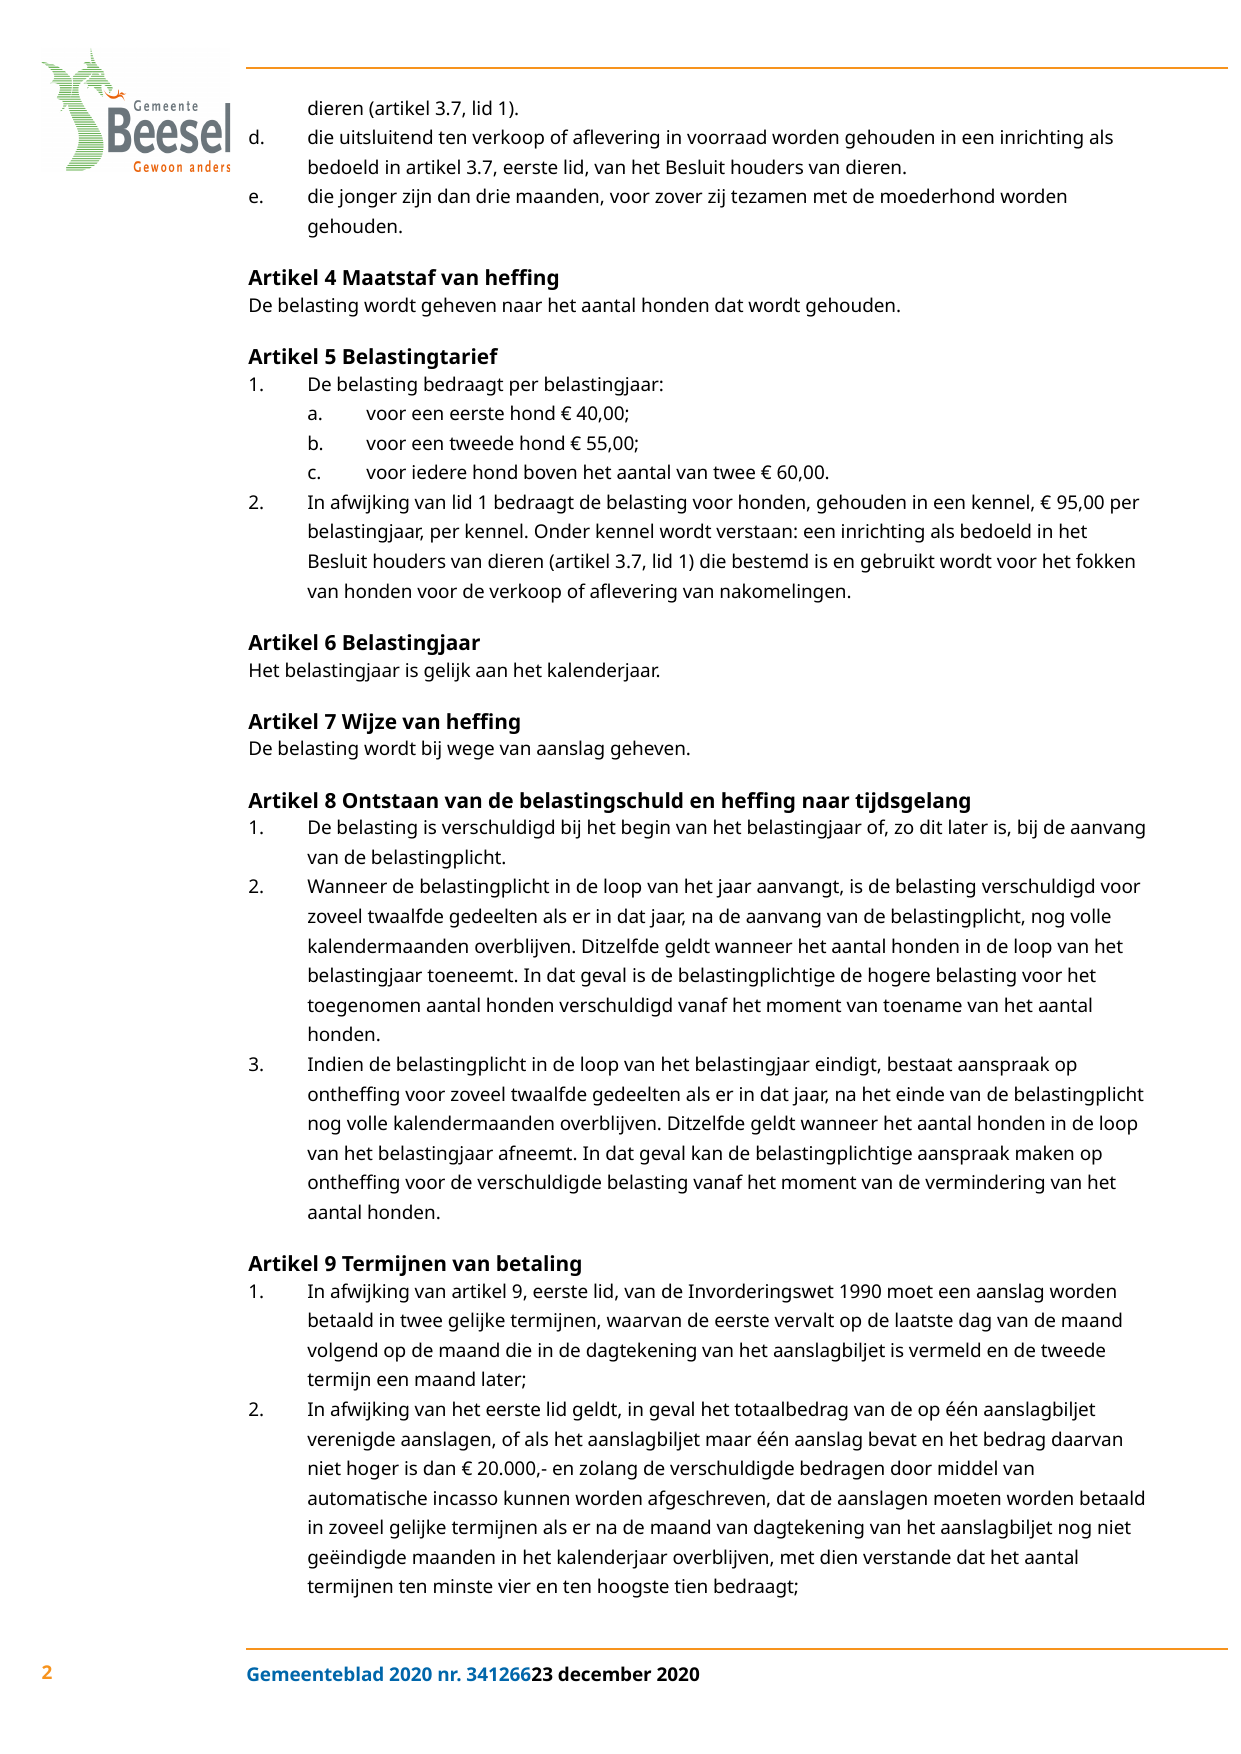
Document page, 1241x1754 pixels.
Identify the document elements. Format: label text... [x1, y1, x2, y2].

text Artikel 4 Maatstaf van heffing [248, 263, 1152, 292]
text Artikel 7 Wijze van heffing [248, 707, 1152, 736]
list De belasting is verschuldigd bij het begin van het belastingjaar of, zo dit later is, bij de aanvang van de belastingplicht. [248, 814, 1152, 870]
text De belasting wordt geheven naar het aantal honden dat wordt gehouden. [248, 292, 1152, 318]
list voor een eerste hond € 40,00; [307, 400, 1152, 426]
text Artikel 8 Ontstaan van de belastingschuld en heffing naar tijdsgelang [248, 786, 1152, 814]
list Wanneer de belastingplicht in de loop van het jaar aanvangt, is de belasting verschuldigd voor zoveel twaalfde gedeelten als er in dat jaar, na de aanvang van de belastingplicht, nog volle kalendermaanden overblijven. Ditzelfde geldt wanneer het aantal honden in de loop van het belastingjaar toeneemt. In dat geval is de belastingplichtige de hogere belasting voor het toegenomen aantal honden verschuldigd vanaf het moment van toename van het aantal honden. [248, 874, 1152, 1047]
list In afwijking van artikel 9, eerste lid, van de Invorderingswet 1990 moet een aanslag worden betaald in twee gelijke termijnen, waarvan de eerste vervalt op de laatste dag van de maand volgend op de maand die in de dagtekening van het aanslagbiljet is vermeld en de tweede termijn een maand later; [248, 1278, 1152, 1392]
list De belasting bedraagt per belastingjaar: [248, 371, 1152, 397]
text Artikel 6 Belastingjaar [248, 628, 1152, 657]
list voor een tweede hond € 55,00; [307, 430, 1152, 456]
list In afwijking van het eerste lid geldt, in geval het totaalbedrag van de op één aanslagbiljet verenigde aanslagen, of als het aanslagbiljet maar één aanslag bevat en het bedrag daarvan niet hoger is dan € 20.000,- en zolang de verschuldigde bedragen door middel van automatische incasso kunnen worden afgeschreven, dat de aanslagen moeten worden betaald in zoveel gelijke termijnen als er na de maand van dagtekening van het aanslagbiljet nog niet geëindigde maanden in het kalenderjaar overblijven, met dien verstande dat het aantal termijnen ten minste vier en ten hoogste tien bedraagt; [248, 1396, 1152, 1599]
list die uitsluitend ten verkoop of aflevering in voorraad worden gehouden in een inrichting als bedoeld in artikel 3.7, eerste lid, van het Besluit houders van dieren. [248, 124, 1152, 180]
picture [41, 47, 231, 172]
list voor iedere hond boven het aantal van twee € 60,00. [307, 459, 1152, 485]
list dieren (artikel 3.7, lid 1). [248, 95, 1152, 121]
text De belasting wordt bij wege van aanslag geheven. [248, 736, 1152, 761]
list Indien de belastingplicht in de loop van het belastingjaar eindigt, bestaat aanspraak op ontheffing voor zoveel twaalfde gedeelten als er in dat jaar, na het einde van de belastingplicht nog volle kalendermaanden overblijven. Ditzelfde geldt wanneer het aantal honden in de loop van het belastingjaar afneemt. In dat geval kan de belastingplichtige aanspraak maken op ontheffing voor de verschuldigde belasting vanaf het moment van de vermindering van het aantal honden. [248, 1051, 1152, 1225]
list In afwijking van lid 1 bedraagt de belasting voor honden, gehouden in een kennel, € 95,00 per belastingjaar, per kennel. Onder kennel wordt verstaan: een inrichting als bedoeld in het Besluit houders van dieren (artikel 3.7, lid 1) die bestemd is en gebruikt wordt voor het fokken van honden voor de verkoop of aflevering van nakomelingen. [248, 489, 1152, 604]
text Artikel 9 Termijnen van betaling [248, 1249, 1152, 1278]
list die jonger zijn dan drie maanden, voor zover zij tezamen met de moederhond worden gehouden. [248, 183, 1152, 239]
text Het belastingjaar is gelijk aan het kalenderjaar. [248, 657, 1152, 682]
text Artikel 5 Belastingtarief [248, 342, 1152, 371]
